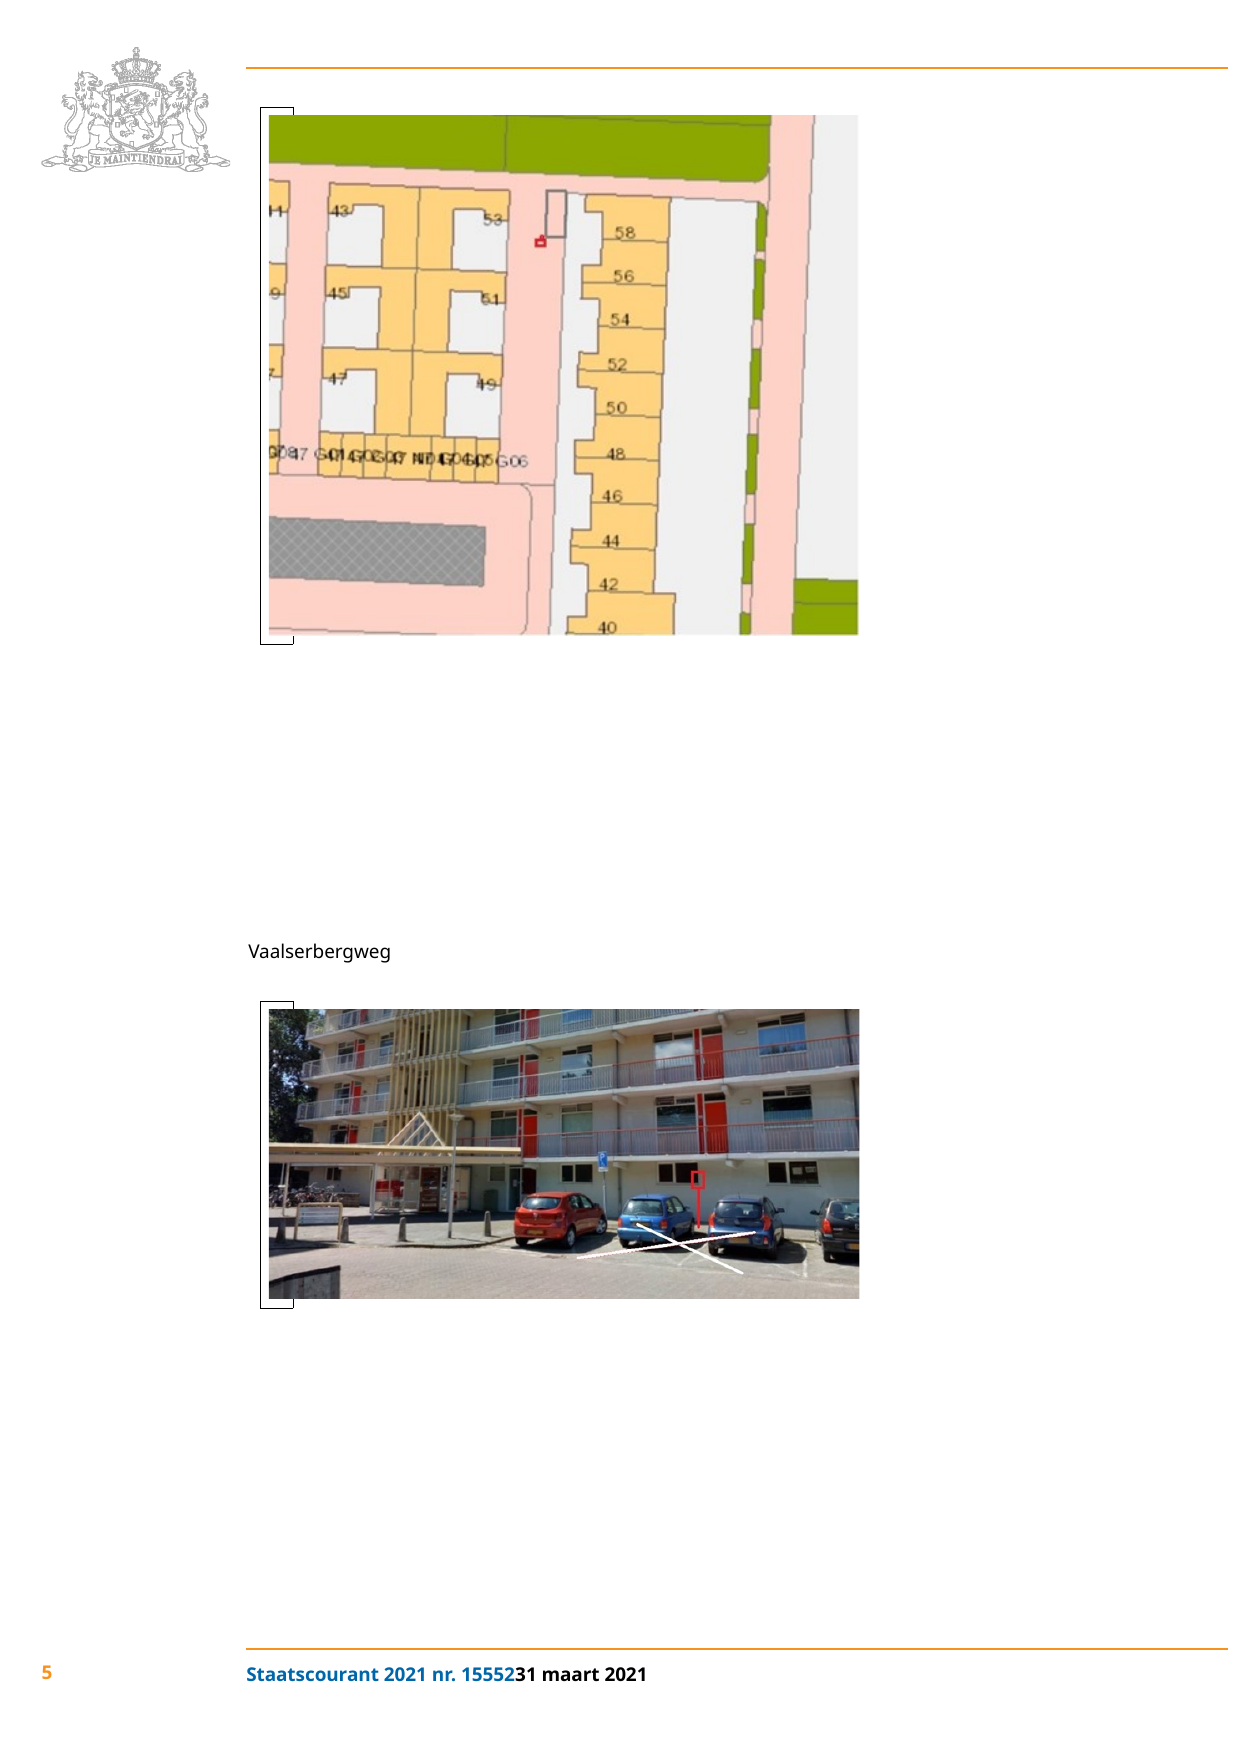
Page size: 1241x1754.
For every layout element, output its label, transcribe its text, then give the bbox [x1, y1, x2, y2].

picture [268, 1009, 860, 1299]
picture [41, 47, 231, 172]
text Vaalserbergweg [248, 938, 1152, 964]
picture [268, 115, 860, 636]
